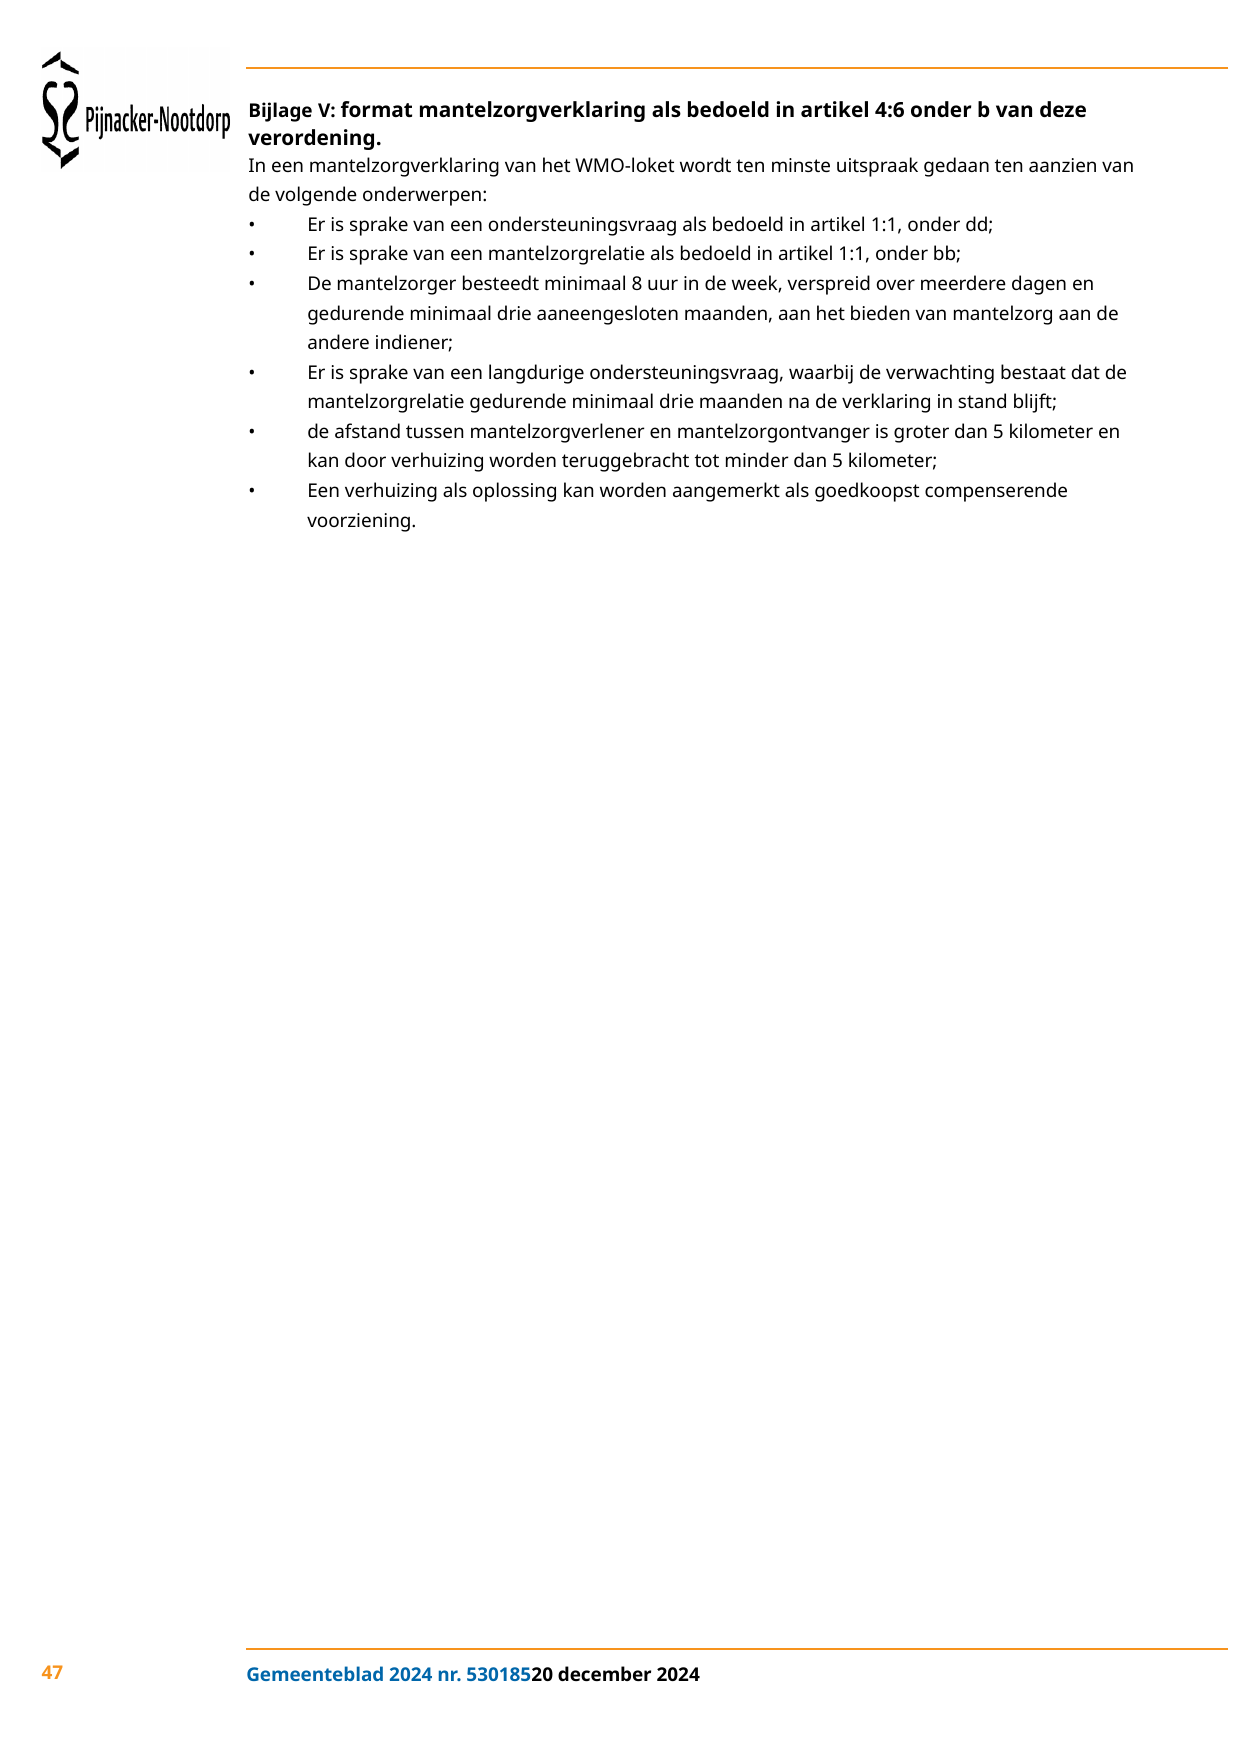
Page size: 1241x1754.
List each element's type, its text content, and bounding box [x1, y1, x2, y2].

text Bijlage V: format mantelzorgverklaring als bedoeld in artikel 4:6 onder b van deze verordening. [248, 95, 1152, 152]
picture [41, 47, 231, 172]
list de afstand tussen mantelzorgverlener en mantelzorgontvanger is groter dan 5 kilometer en kan door verhuizing worden teruggebracht tot minder dan 5 kilometer; [248, 418, 1152, 473]
text In een mantelzorgverklaring van het WMO-loket wordt ten minste uitspraak gedaan ten aanzien van de volgende onderwerpen: [248, 152, 1152, 207]
list Er is sprake van een ondersteuningsvraag als bedoeld in artikel 1:1, onder dd; [248, 211, 1152, 237]
list Er is sprake van een langdurige ondersteuningsvraag, waarbij de verwachting bestaat dat de mantelzorgrelatie gedurende minimaal drie maanden na de verklaring in stand blijft; [248, 359, 1152, 414]
list De mantelzorger besteedt minimaal 8 uur in de week, verspreid over meerdere dagen en gedurende minimaal drie aaneengesloten maanden, aan het bieden van mantelzorg aan de andere indiener; [248, 270, 1152, 355]
list Een verhuizing als oplossing kan worden aangemerkt als goedkoopst compenserende voorziening. [248, 477, 1152, 532]
list Er is sprake van een mantelzorgrelatie als bedoeld in artikel 1:1, onder bb; [248, 241, 1152, 266]
